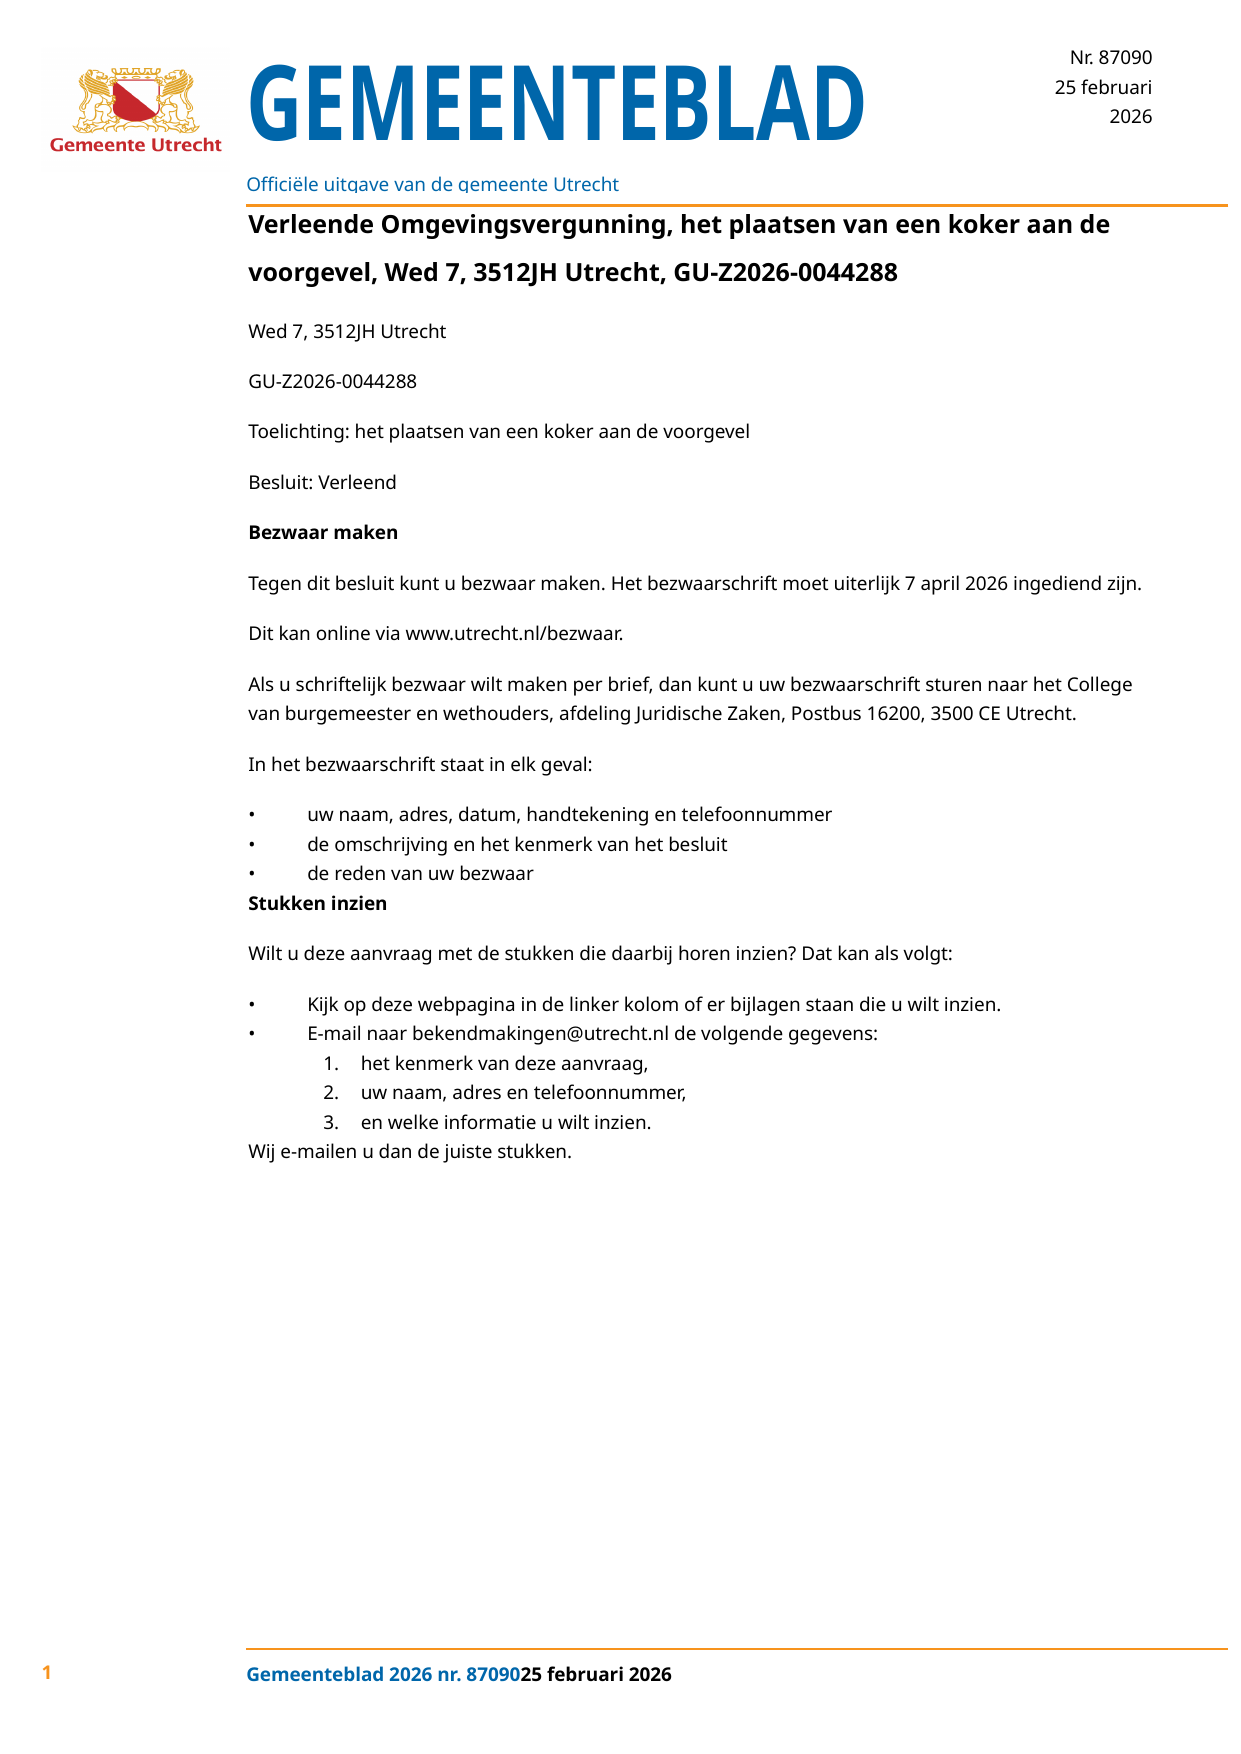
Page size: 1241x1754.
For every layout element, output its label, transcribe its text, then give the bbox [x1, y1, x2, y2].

text Verleende Omgevingsvergunning, het plaatsen van een koker aan de voorgevel, Wed 7, 3512JH Utrecht, GU-Z2026-0044288 [248, 207, 1152, 288]
text Wilt u deze aanvraag met de stukken die daarbij horen inzien? Dat kan als volgt: [248, 940, 1152, 966]
list uw naam, adres, datum, handtekening en telefoonnummer [248, 801, 1152, 827]
text Wij e-mailen u dan de juiste stukken. [248, 1139, 1152, 1164]
text Dit kan online via www.utrecht.nl/bezwaar. [248, 620, 1152, 646]
list Kijk op deze webpagina in de linker kolom of er bijlagen staan die u wilt inzien. [248, 991, 1152, 1017]
text Bezwaar maken [248, 519, 1152, 545]
text In het bezwaarschrift staat in elk geval: [248, 751, 1152, 777]
list de omschrijving en het kenmerk van het besluit [248, 831, 1152, 857]
list uw naam, adres en telefoonnummer, [323, 1079, 1152, 1105]
text Wed 7, 3512JH Utrecht [248, 318, 1152, 344]
text Als u schriftelijk bezwaar wilt maken per brief, dan kunt u uw bezwaarschrift sturen naar het College van burgemeester en wethouders, afdeling Juridische Zaken, Postbus 16200, 3500 CE Utrecht. [248, 671, 1152, 726]
text Besluit: Verleend [248, 469, 1152, 495]
list en welke informatie u wilt inzien. [323, 1109, 1152, 1135]
text GU-Z2026-0044288 [248, 368, 1152, 394]
list het kenmerk van deze aanvraag, [323, 1050, 1152, 1076]
text Stukken inzien [248, 890, 1152, 916]
text Tegen dit besluit kunt u bezwaar maken. Het bezwaarschrift moet uiterlijk 7 april 2026 ingediend zijn. [248, 570, 1152, 596]
picture [41, 47, 231, 172]
list E-mail naar bekendmakingen@utrecht.nl de volgende gegevens: [248, 1020, 1152, 1046]
list de reden van uw bezwaar [248, 860, 1152, 886]
text Toelichting: het plaatsen van een koker aan de voorgevel [248, 419, 1152, 444]
